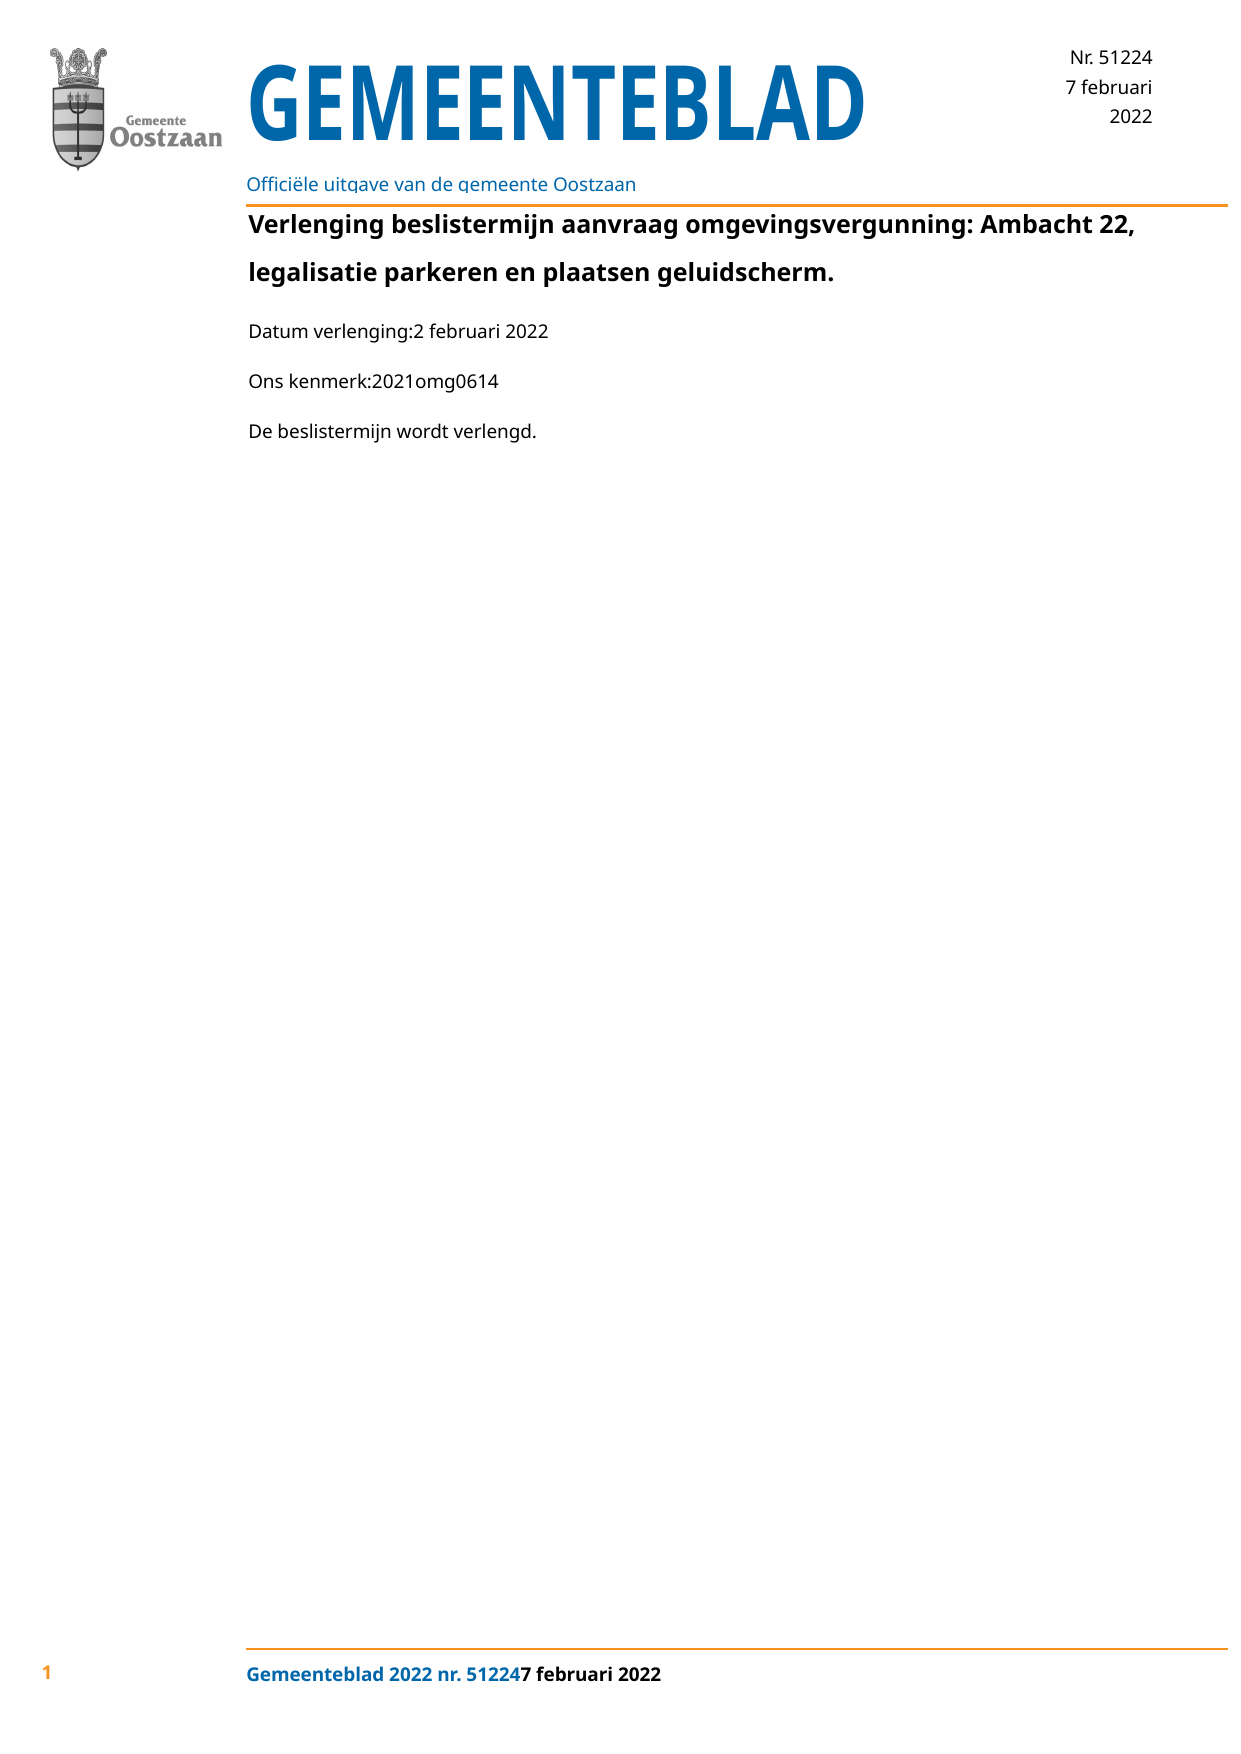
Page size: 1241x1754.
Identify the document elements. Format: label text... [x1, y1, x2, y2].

text Verlenging beslistermijn aanvraag omgevingsvergunning: Ambacht 22, legalisatie parkeren en plaatsen geluidscherm. [248, 207, 1152, 288]
text Ons kenmerk:2021omg0614 [248, 368, 1152, 394]
picture [41, 47, 231, 172]
text Datum verlenging:2 februari 2022 [248, 318, 1152, 344]
text De beslistermijn wordt verlengd. [248, 419, 1152, 444]
